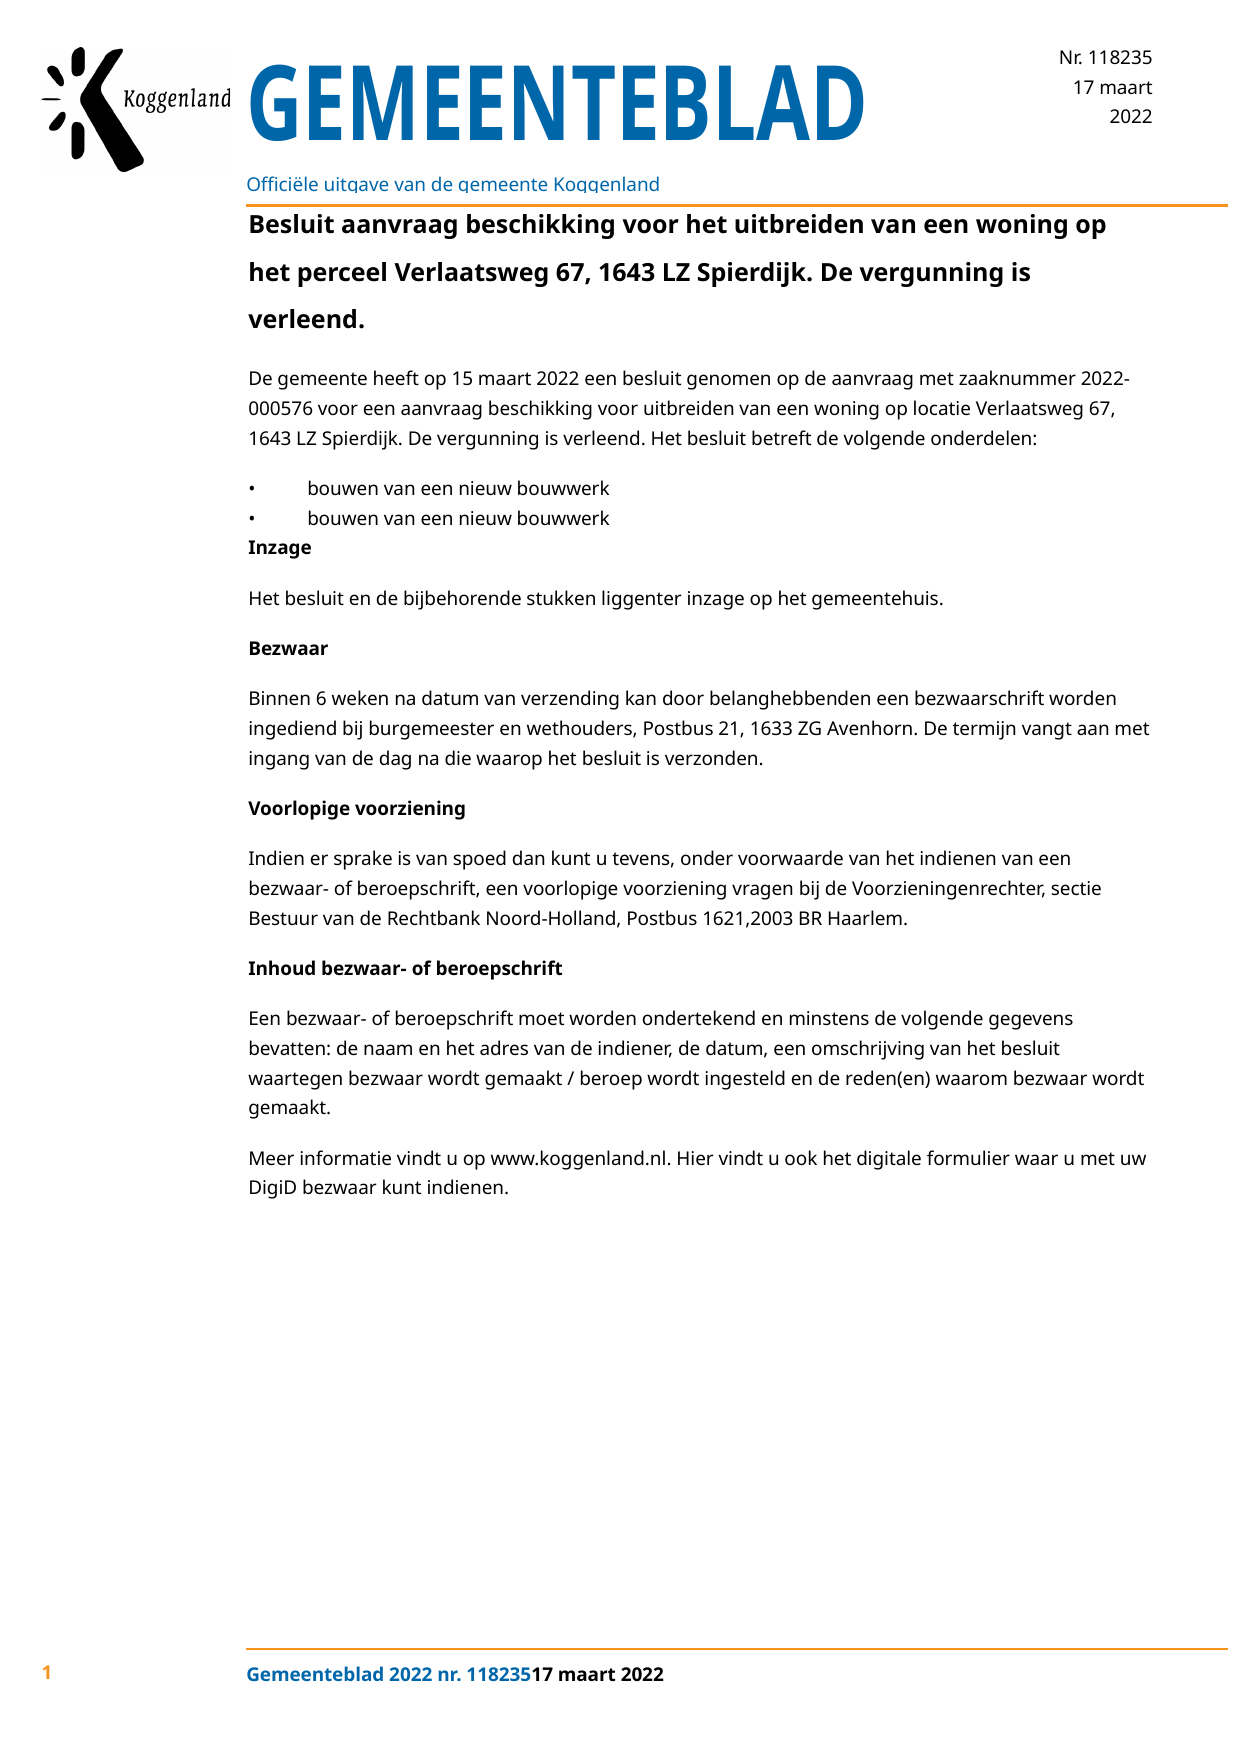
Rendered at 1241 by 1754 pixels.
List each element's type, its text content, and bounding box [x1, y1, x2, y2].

text Inzage [248, 534, 1152, 560]
text Voorlopige voorziening [248, 795, 1152, 821]
text Het besluit en de bijbehorende stukken liggenter inzage op het gemeentehuis. [248, 585, 1152, 610]
list bouwen van een nieuw bouwwerk [248, 475, 1152, 501]
text Inhoud bezwaar- of beroepschrift [248, 955, 1152, 981]
text Binnen 6 weken na datum van verzending kan door belanghebbenden een bezwaarschrift worden ingediend bij burgemeester en wethouders, Postbus 21, 1633 ZG Avenhorn. De termijn vangt aan met ingang van de dag na die waarop het besluit is verzonden. [248, 686, 1152, 770]
picture [41, 47, 231, 172]
text De gemeente heeft op 15 maart 2022 een besluit genomen op de aanvraag met zaaknummer 2022-000576 voor een aanvraag beschikking voor uitbreiden van een woning op locatie Verlaatsweg 67, 1643 LZ Spierdijk. De vergunning is verleend. Het besluit betreft de volgende onderdelen: [248, 366, 1152, 450]
list bouwen van een nieuw bouwwerk [248, 505, 1152, 530]
text Bezwaar [248, 635, 1152, 661]
text Een bezwaar- of beroepschrift moet worden ondertekend en minstens de volgende gegevens bevatten: de naam en het adres van de indiener, de datum, een omschrijving van het besluit waartegen bezwaar wordt gemaakt / beroep wordt ingesteld en de reden(en) waarom bezwaar wordt gemaakt. [248, 1006, 1152, 1120]
text Besluit aanvraag beschikking voor het uitbreiden van een woning op het perceel Verlaatsweg 67, 1643 LZ Spierdijk. De vergunning is verleend. [248, 207, 1152, 336]
text Meer informatie vindt u op www.koggenland.nl. Hier vindt u ook het digitale formulier waar u met uw DigiD bezwaar kunt indienen. [248, 1145, 1152, 1200]
text Indien er sprake is van spoed dan kunt u tevens, onder voorwaarde van het indienen van een bezwaar- of beroepschrift, een voorlopige voorziening vragen bij de Voorzieningenrechter, sectie Bestuur van de Rechtbank Noord-Holland, Postbus 1621,2003 BR Haarlem. [248, 846, 1152, 930]
